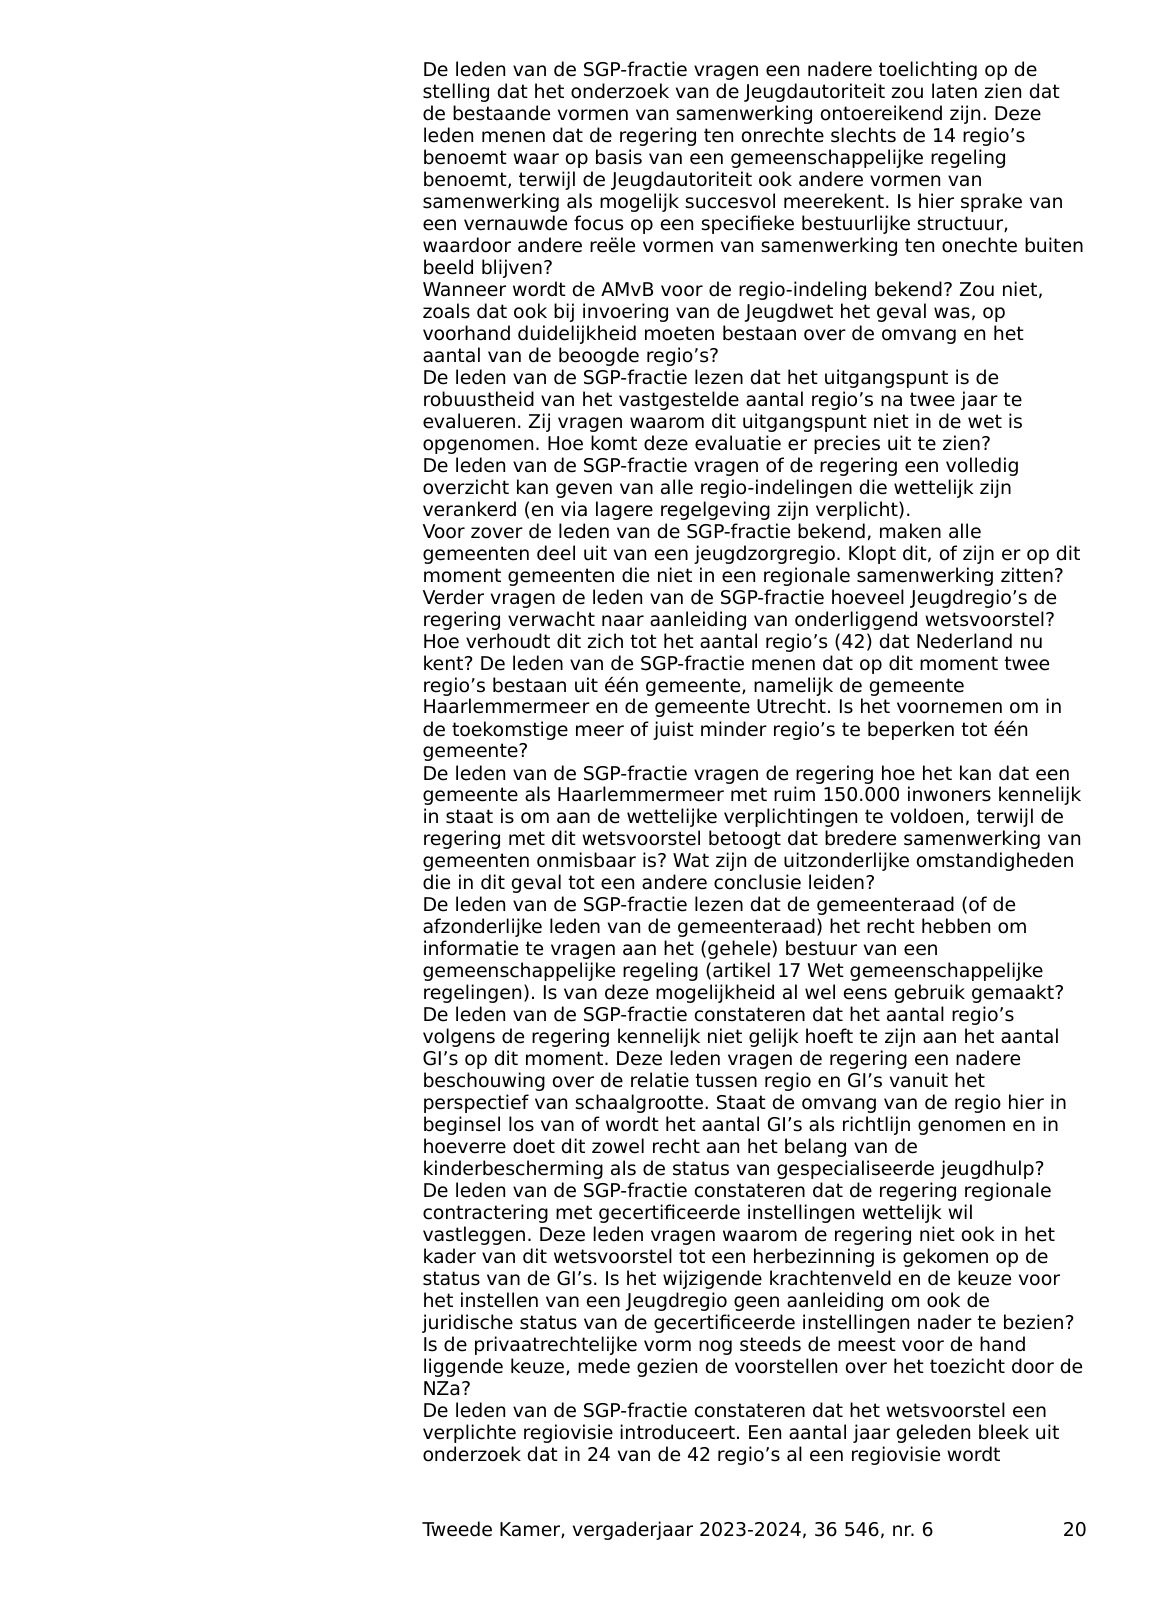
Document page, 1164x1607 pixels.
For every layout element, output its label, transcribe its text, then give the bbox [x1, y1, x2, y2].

text De leden van de SGP-fractie vragen de regering hoe het kan dat een gemeente als Haarlemmermeer met ruim 150.000 inwoners kennelijk in staat is om aan de wettelijke verplichtingen te voldoen, terwijl de regering met dit wetsvoorstel betoogt dat bredere samenwerking van gemeenten onmisbaar is? Wat zijn de uitzonderlijke omstandigheden die in dit geval tot een andere conclusie leiden? [422, 762, 1087, 894]
text Wanneer wordt de AMvB voor de regio-indeling bekend? Zou niet, zoals dat ook bij invoering van de Jeugdwet het geval was, op voorhand duidelijkheid moeten bestaan over de omvang en het aantal van de beoogde regio’s? [422, 279, 1087, 367]
text Verder vragen de leden van de SGP-fractie hoeveel Jeugdregio’s de regering verwacht naar aanleiding van onderliggend wetsvoorstel? Hoe verhoudt dit zich tot het aantal regio’s (42) dat Nederland nu kent? De leden van de SGP-fractie menen dat op dit moment twee regio’s bestaan uit één gemeente, namelijk de gemeente Haarlemmermeer en de gemeente Utrecht. Is het voornemen om in de toekomstige meer of juist minder regio’s te beperken tot één gemeente? [422, 587, 1087, 762]
text De leden van de SGP-fractie vragen een nadere toelichting op de stelling dat het onderzoek van de Jeugdautoriteit zou laten zien dat de bestaande vormen van samenwerking ontoereikend zijn. Deze leden menen dat de regering ten onrechte slechts de 14 regio’s benoemt waar op basis van een gemeenschappelijke regeling benoemt, terwijl de Jeugdautoriteit ook andere vormen van samenwerking als mogelijk succesvol meerekent. Is hier sprake van een vernauwde focus op een specifieke bestuurlijke structuur, waardoor andere reële vormen van samenwerking ten onechte buiten beeld blijven? [422, 59, 1087, 279]
text De leden van de SGP-fractie vragen of de regering een volledig overzicht kan geven van alle regio-indelingen die wettelijk zijn verankerd (en via lagere regelgeving zijn verplicht). [422, 455, 1087, 521]
text Voor zover de leden van de SGP-fractie bekend, maken alle gemeenten deel uit van een jeugdzorgregio. Klopt dit, of zijn er op dit moment gemeenten die niet in een regionale samenwerking zitten? [422, 521, 1087, 587]
text De leden van de SGP-fractie constateren dat het aantal regio’s volgens de regering kennelijk niet gelijk hoeft te zijn aan het aantal GI’s op dit moment. Deze leden vragen de regering een nadere beschouwing over de relatie tussen regio en GI’s vanuit het perspectief van schaalgrootte. Staat de omvang van de regio hier in beginsel los van of wordt het aantal GI’s als richtlijn genomen en in hoeverre doet dit zowel recht aan het belang van de kinderbescherming als de status van gespecialiseerde jeugdhulp? [422, 1004, 1087, 1180]
text De leden van de SGP-fractie lezen dat de gemeenteraad (of de afzonderlijke leden van de gemeenteraad) het recht hebben om informatie te vragen aan het (gehele) bestuur van een gemeenschappelijke regeling (artikel 17 Wet gemeenschappelijke regelingen). Is van deze mogelijkheid al wel eens gebruik gemaakt? [422, 894, 1087, 1004]
text De leden van de SGP-fractie lezen dat het uitgangspunt is de robuustheid van het vastgestelde aantal regio’s na twee jaar te evalueren. Zij vragen waarom dit uitgangspunt niet in de wet is opgenomen. Hoe komt deze evaluatie er precies uit te zien? [422, 367, 1087, 455]
text De leden van de SGP-fractie constateren dat het wetsvoorstel een verplichte regiovisie introduceert. Een aantal jaar geleden bleek uit onderzoek dat in 24 van de 42 regio’s al een regiovisie wordt [422, 1400, 1087, 1466]
text De leden van de SGP-fractie constateren dat de regering regionale contractering met gecertificeerde instellingen wettelijk wil vastleggen. Deze leden vragen waarom de regering niet ook in het kader van dit wetsvoorstel tot een herbezinning is gekomen op de status van de GI’s. Is het wijzigende krachtenveld en de keuze voor het instellen van een Jeugdregio geen aanleiding om ook de juridische status van de gecertificeerde instellingen nader te bezien? Is de privaatrechtelijke vorm nog steeds de meest voor de hand liggende keuze, mede gezien de voorstellen over het toezicht door de NZa? [422, 1180, 1087, 1400]
